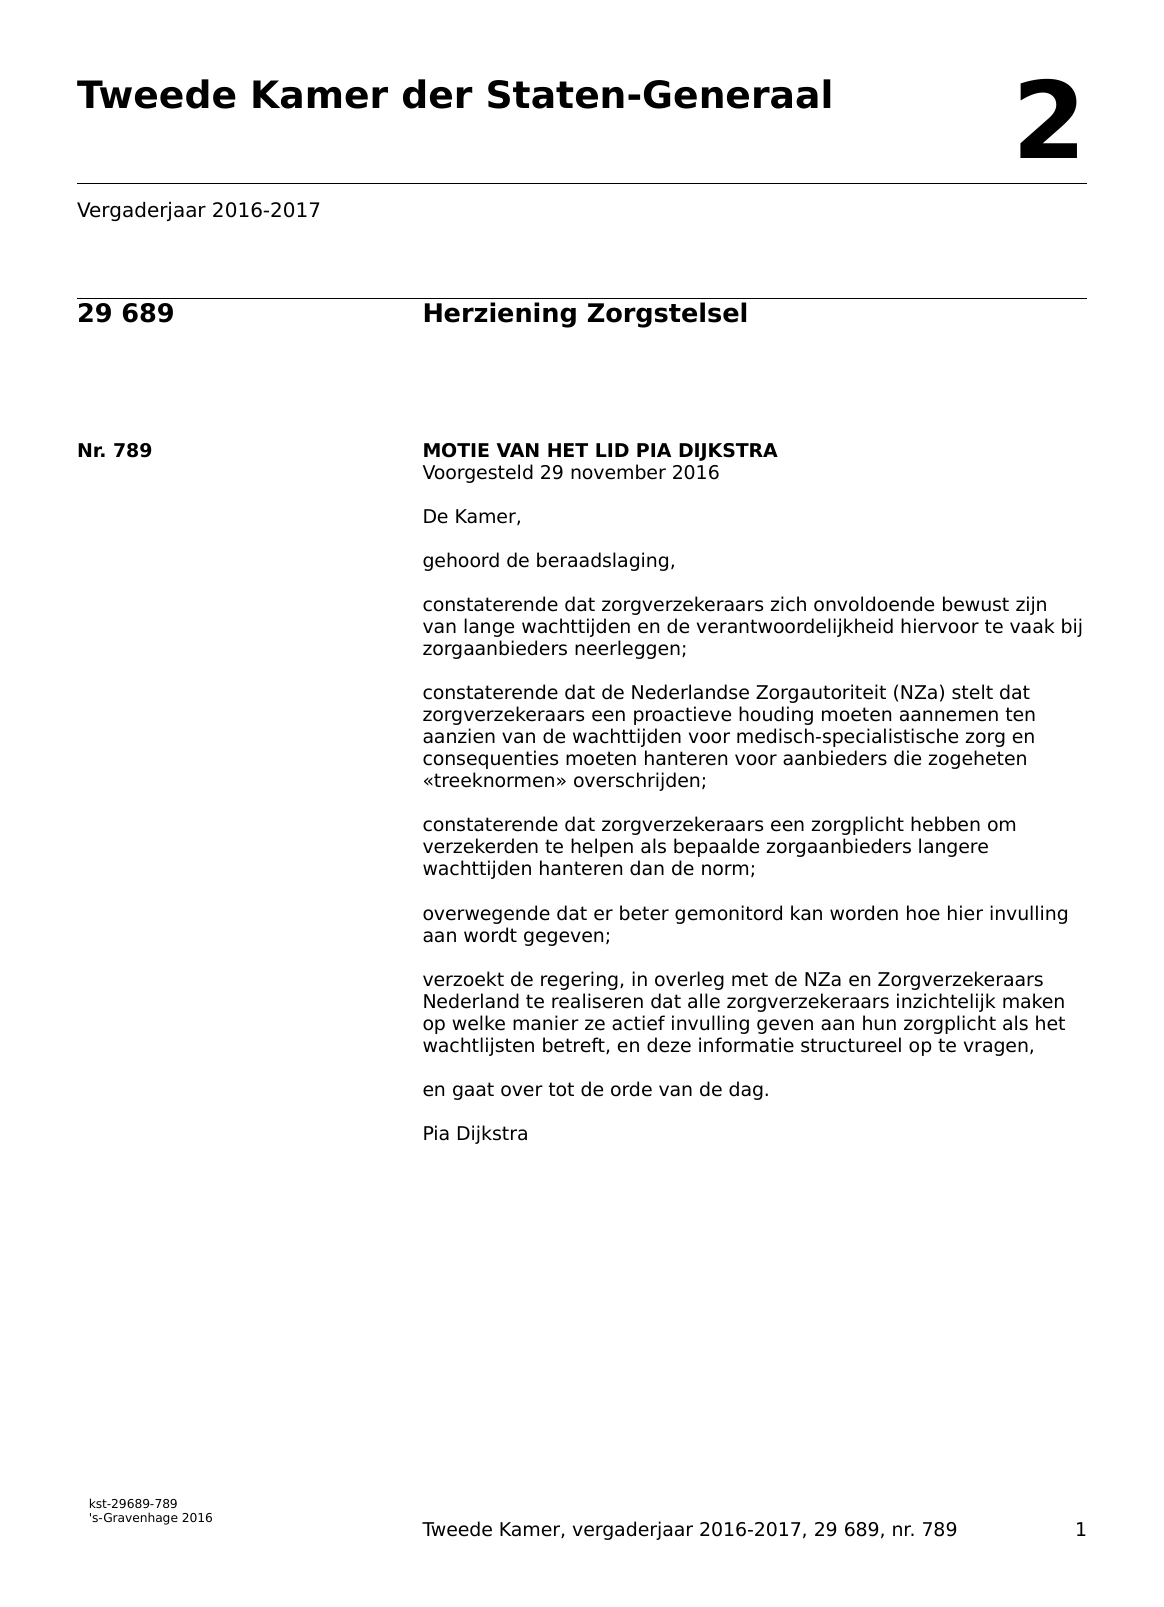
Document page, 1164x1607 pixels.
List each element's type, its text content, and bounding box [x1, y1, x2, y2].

text en gaat over tot de orde van de dag. [422, 1079, 1087, 1101]
text constaterende dat zorgverzekeraars een zorgplicht hebben om verzekerden te helpen als bepaalde zorgaanbieders langere wachttijden hanteren dan de norm; [422, 814, 1087, 880]
text overwegende dat er beter gemonitord kan worden hoe hier invulling aan wordt gegeven; [422, 902, 1087, 946]
table_header 2 [886, 59, 1087, 183]
subtitle Nr. 789 MOTIE VAN HET LID PIA DIJKSTRA [77, 440, 1087, 462]
text 's-Gravenhage 2016 [88, 1511, 323, 1525]
table_cell Vergaderjaar 2016-2017 [77, 184, 1087, 298]
text Pia Dijkstra [422, 1123, 1087, 1145]
table_header Tweede Kamer der Staten-Generaal [77, 59, 886, 183]
text De Kamer, [422, 506, 1087, 528]
subtitle 29 689 Herziening Zorgstelsel [77, 299, 1087, 329]
text Voorgesteld 29 november 2016 [422, 462, 1087, 484]
text gehoord de beraadslaging, [422, 550, 1087, 572]
text verzoekt de regering, in overleg met de NZa en Zorgverzekeraars Nederland te realiseren dat alle zorgverzekeraars inzichtelijk maken op welke manier ze actief invulling geven aan hun zorgplicht als het wachtlijsten betreft, en deze informatie structureel op te vragen, [422, 969, 1087, 1057]
text constaterende dat de Nederlandse Zorgautoriteit (NZa) stelt dat zorgverzekeraars een proactieve houding moeten aannemen ten aanzien van de wachttijden voor medisch-specialistische zorg en consequenties moeten hanteren voor aanbieders die zogeheten «treeknormen» overschrijden; [422, 682, 1087, 792]
text kst-29689-789 [88, 1497, 323, 1511]
text constaterende dat zorgverzekeraars zich onvoldoende bewust zijn van lange wachttijden en de verantwoordelijkheid hiervoor te vaak bij zorgaanbieders neerleggen; [422, 594, 1087, 660]
